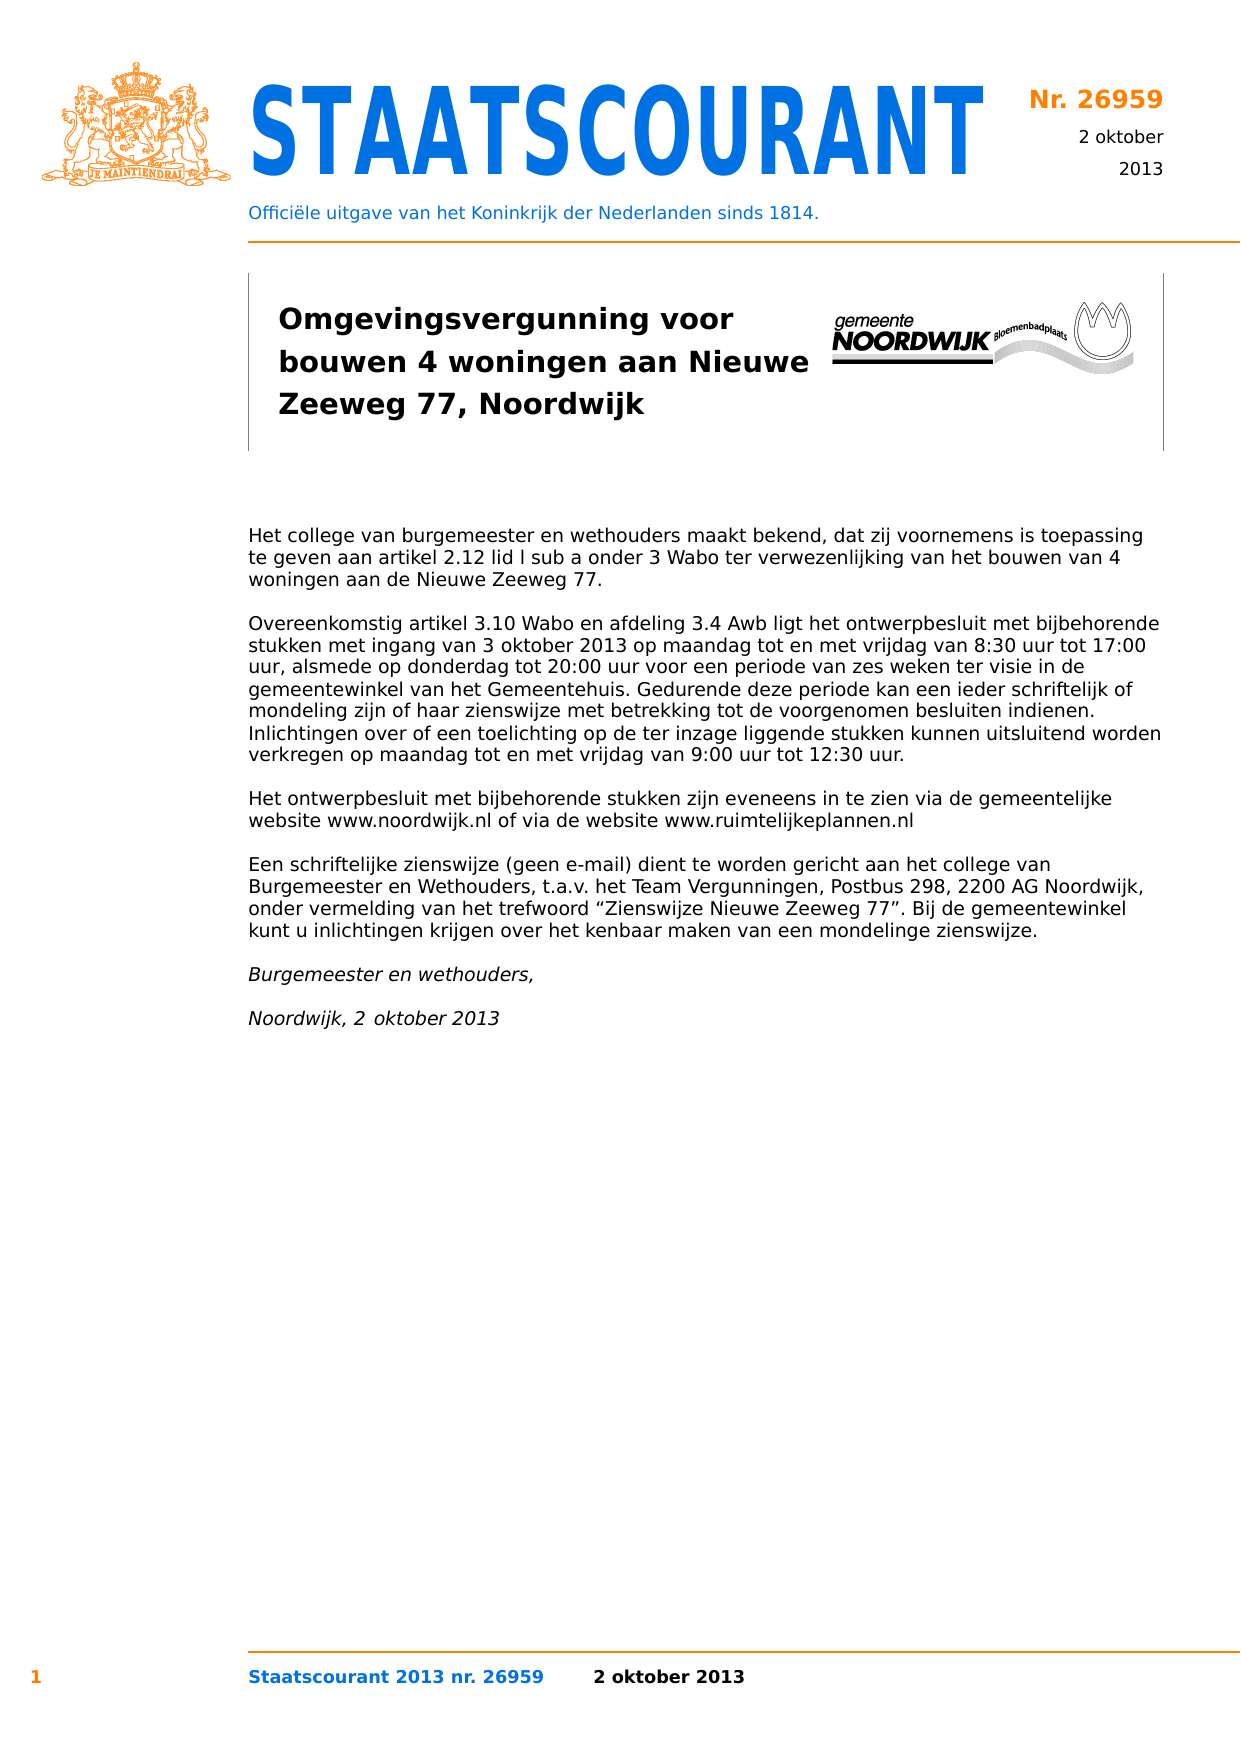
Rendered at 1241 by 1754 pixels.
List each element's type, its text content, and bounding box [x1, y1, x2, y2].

text Inlichtingen over of een toelichting op de ter inzage liggende stukken kunnen uitsluitend worden verkregen op maandag tot en met vrijdag van 9:00 uur tot 12:30 uur. [248, 722, 1163, 766]
text Het college van burgemeester en wethouders maakt bekend, dat zij voornemens is toepassing te geven aan artikel 2.12 lid l sub a onder 3 Wabo ter verwezenlijking van het bouwen van 4 woningen aan de Nieuwe Zeeweg 77. [248, 525, 1163, 591]
picture [41, 62, 231, 186]
subtitle Omgevingsvergunning voor bouwen 4 woningen aan Nieuwe Zeeweg 77, Noordwijk [249, 273, 1163, 451]
text Burgemeester en wethouders, [248, 964, 1163, 986]
table_cell 2013 [998, 153, 1240, 203]
table_header Nr. 26959 [998, 62, 1240, 121]
table_header STAATSCOURANT [248, 62, 998, 203]
text Een schriftelijke zienswijze (geen e-mail) dient te worden gericht aan het college van Burgemeester en Wethouders, t.a.v. het Team Vergunningen, Postbus 298, 2200 AG Noordwijk, onder vermelding van het trefwoord “Zienswijze Nieuwe Zeeweg 77”. Bij de gemeentewinkel kunt u inlichtingen krijgen over het kenbaar maken van een mondelinge zienswijze. [248, 854, 1163, 942]
table_cell Officiële uitgave van het Koninkrijk der Nederlanden sinds 1814. [248, 203, 1240, 241]
text Het ontwerpbesluit met bijbehorende stukken zijn eveneens in te zien via de gemeentelijke website www.noordwijk.nl of via de website www.ruimtelijkeplannen.nl [248, 788, 1163, 832]
text Noordwijk, 2 oktober 2013 [248, 1008, 1163, 1030]
table_cell 2 oktober [998, 121, 1240, 153]
text Overeenkomstig artikel 3.10 Wabo en afdeling 3.4 Awb ligt het ontwerpbesluit met bijbehorende stukken met ingang van 3 oktober 2013 op maandag tot en met vrijdag van 8:30 uur tot 17:00 uur, alsmede op donderdag tot 20:00 uur voor een periode van zes weken ter visie in de gemeentewinkel van het Gemeentehuis. Gedurende deze periode kan een ieder schriftelijk of mondeling zijn of haar zienswijze met betrekking tot de voorgenomen besluiten indienen. [248, 612, 1163, 722]
picture [832, 302, 1134, 374]
table_header [25, 62, 248, 241]
